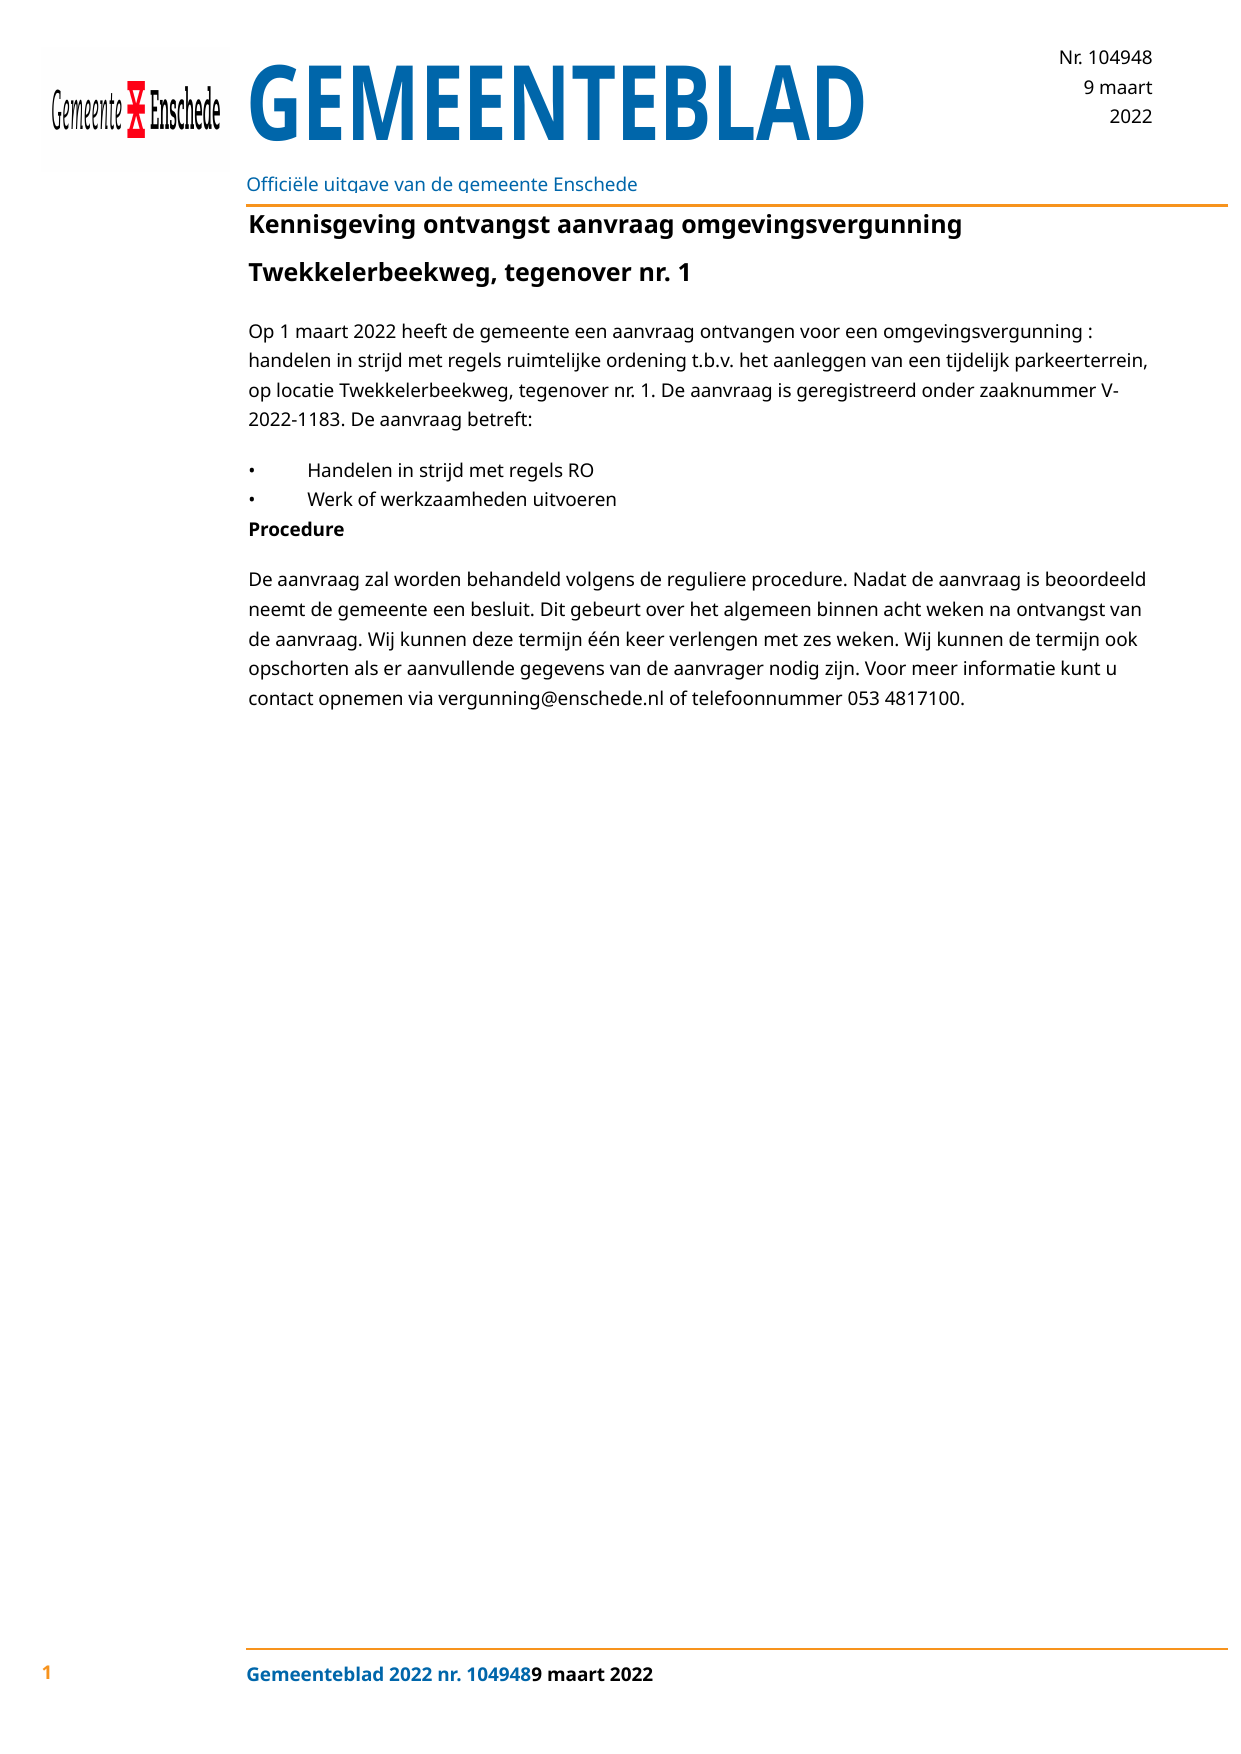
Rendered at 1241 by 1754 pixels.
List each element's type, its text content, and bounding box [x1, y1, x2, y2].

picture [41, 47, 231, 172]
text Op 1 maart 2022 heeft de gemeente een aanvraag ontvangen voor een omgevingsvergunning : handelen in strijd met regels ruimtelijke ordening t.b.v. het aanleggen van een tijdelijk parkeerterrein, op locatie Twekkelerbeekweg, tegenover nr. 1. De aanvraag is geregistreerd onder zaaknummer V-2022-1183. De aanvraag betreft: [248, 318, 1152, 432]
text Kennisgeving ontvangst aanvraag omgevingsvergunning Twekkelerbeekweg, tegenover nr. 1 [248, 207, 1152, 288]
text De aanvraag zal worden behandeld volgens de reguliere procedure. Nadat de aanvraag is beoordeeld neemt de gemeente een besluit. Dit gebeurt over het algemeen binnen acht weken na ontvangst van de aanvraag. Wij kunnen deze termijn één keer verlengen met zes weken. Wij kunnen de termijn ook opschorten als er aanvullende gegevens van de aanvrager nodig zijn. Voor meer informatie kunt u contact opnemen via vergunning@enschede.nl of telefoonnummer 053 4817100. [248, 567, 1152, 711]
list Werk of werkzaamheden uitvoeren [248, 487, 1152, 512]
list Handelen in strijd met regels RO [248, 457, 1152, 483]
text Procedure [248, 516, 1152, 542]
